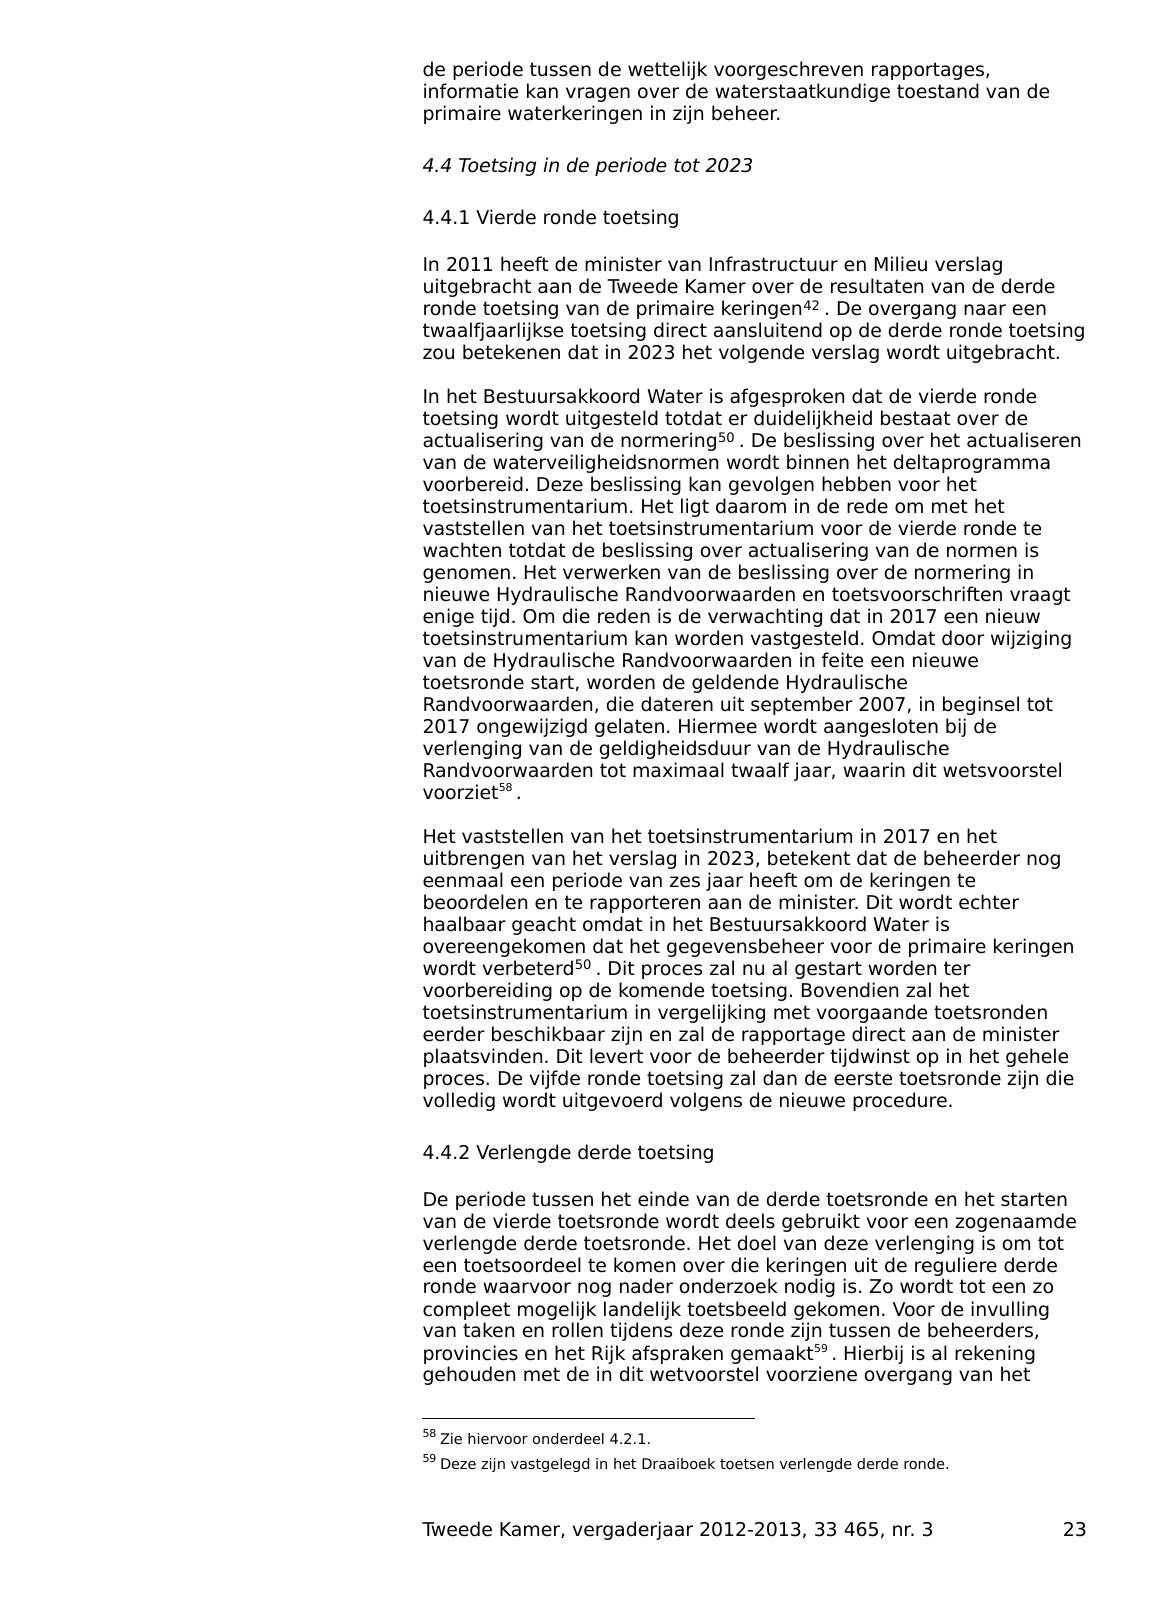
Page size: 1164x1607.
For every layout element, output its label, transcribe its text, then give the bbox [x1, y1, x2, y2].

text In het Bestuursakkoord Water is afgesproken dat de vierde ronde toetsing wordt uitgesteld totdat er duidelijkheid bestaat over de actualisering van de normering50. De beslissing over het actualiseren van de waterveiligheidsnormen wordt binnen het deltaprogramma voorbereid. Deze beslissing kan gevolgen hebben voor het toetsinstrumentarium. Het ligt daarom in de rede om met het vaststellen van het toetsinstrumentarium voor de vierde ronde te wachten totdat de beslissing over actualisering van de normen is genomen. Het verwerken van de beslissing over de normering in nieuwe Hydraulische Randvoorwaarden en toetsvoorschriften vraagt enige tijd. Om die reden is de verwachting dat in 2017 een nieuw toetsinstrumentarium kan worden vastgesteld. Omdat door wijziging van de Hydraulische Randvoorwaarden in feite een nieuwe toetsronde start, worden de geldende Hydraulische Randvoorwaarden, die dateren uit september 2007, in beginsel tot 2017 ongewijzigd gelaten. Hiermee wordt aangesloten bij de verlenging van de geldigheidsduur van de Hydraulische Randvoorwaarden tot maximaal twaalf jaar, waarin dit wetsvoorstel voorziet. [422, 386, 1087, 804]
subtitle 4.4.2 Verlengde derde toetsing [422, 1142, 1087, 1163]
text In 2011 heeft de minister van Infrastructuur en Milieu verslag uitgebracht aan de Tweede Kamer over de resultaten van de derde ronde toetsing van de primaire keringen42. De overgang naar een twaalfjaarlijkse toetsing direct aansluitend op de derde ronde toetsing zou betekenen dat in 2023 het volgende verslag wordt uitgebracht. [422, 254, 1087, 364]
text Zie hiervoor onderdeel 4.2.1. [422, 1427, 1087, 1449]
text Deze zijn vastgelegd in het Draaiboek toetsen verlengde derde ronde. [422, 1452, 1087, 1474]
text De periode tussen het einde van de derde toetsronde en het starten van de vierde toetsronde wordt deels gebruikt voor een zogenaamde verlengde derde toetsronde. Het doel van deze verlenging is om tot een toetsoordeel te komen over die keringen uit de reguliere derde ronde waarvoor nog nader onderzoek nodig is. Zo wordt tot een zo compleet mogelijk landelijk toetsbeeld gekomen. Voor de invulling van taken en rollen tijdens deze ronde zijn tussen de beheerders, provincies en het Rijk afspraken gemaakt. Hierbij is al rekening gehouden met de in dit wetvoorstel voorziene overgang van het [422, 1188, 1087, 1386]
text Het vaststellen van het toetsinstrumentarium in 2017 en het uitbrengen van het verslag in 2023, betekent dat de beheerder nog eenmaal een periode van zes jaar heeft om de keringen te beoordelen en te rapporteren aan de minister. Dit wordt echter haalbaar geacht omdat in het Bestuursakkoord Water is overeengekomen dat het gegevensbeheer voor de primaire keringen wordt verbeterd50. Dit proces zal nu al gestart worden ter voorbereiding op de komende toetsing. Bovendien zal het toetsinstrumentarium in vergelijking met voorgaande toetsronden eerder beschikbaar zijn en zal de rapportage direct aan de minister plaatsvinden. Dit levert voor de beheerder tijdwinst op in het gehele proces. De vijfde ronde toetsing zal dan de eerste toetsronde zijn die volledig wordt uitgevoerd volgens de nieuwe procedure. [422, 826, 1087, 1112]
text de periode tussen de wettelijk voorgeschreven rapportages, informatie kan vragen over de waterstaatkundige toestand van de primaire waterkeringen in zijn beheer. [422, 59, 1087, 125]
subtitle 4.4.1 Vierde ronde toetsing [422, 207, 1087, 229]
subtitle 4.4 Toetsing in de periode tot 2023 [422, 155, 1087, 177]
